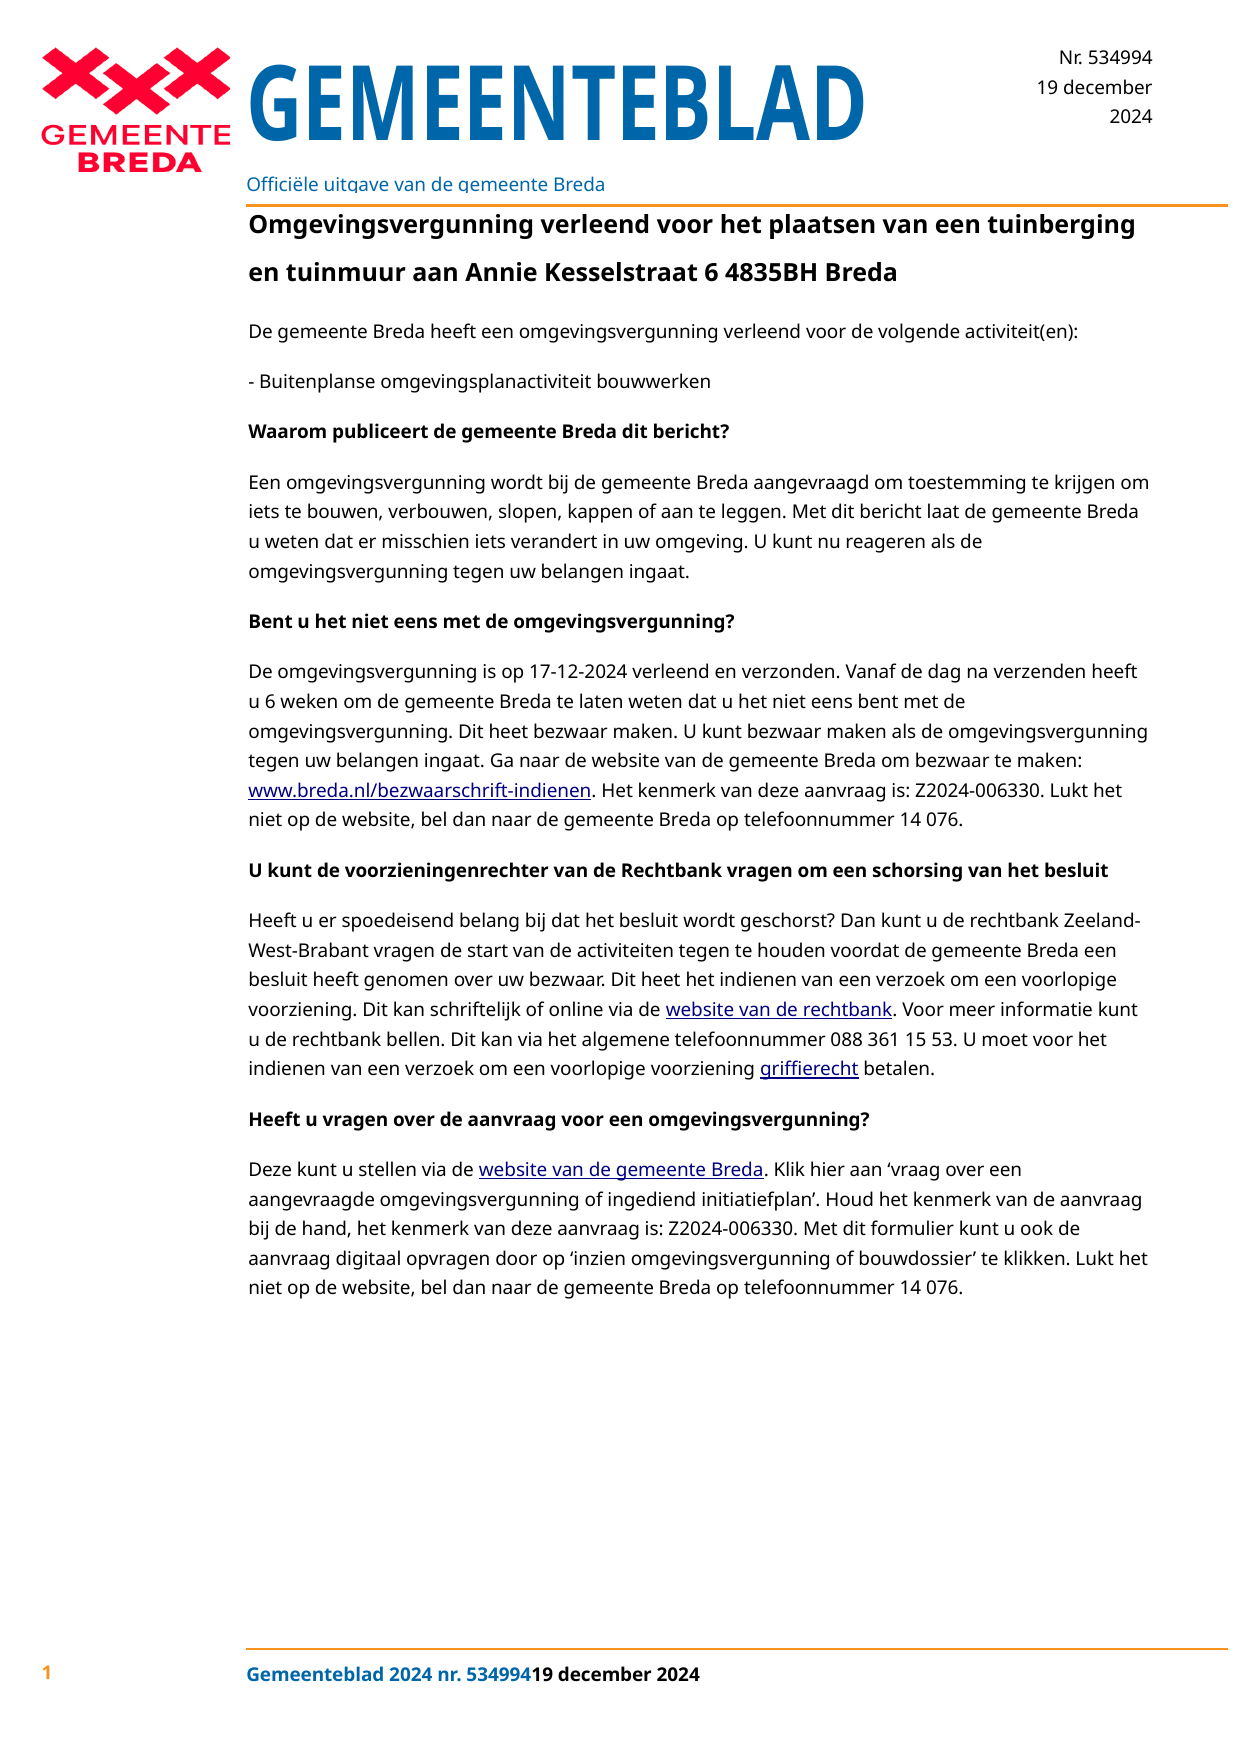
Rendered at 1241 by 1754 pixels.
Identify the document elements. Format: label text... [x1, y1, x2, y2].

text De omgevingsvergunning is op 17-12-2024 verleend en verzonden. Vanaf de dag na verzenden heeft u 6 weken om de gemeente Breda te laten weten dat u het niet eens bent met de omgevingsvergunning. Dit heet bezwaar maken. U kunt bezwaar maken als de omgevingsvergunning tegen uw belangen ingaat. Ga naar de website van de gemeente Breda om bezwaar te maken: www.breda.nl/bezwaarschrift-indienen. Het kenmerk van deze aanvraag is: Z2024-006330. Lukt het niet op de website, bel dan naar de gemeente Breda op telefoonnummer 14 076. [248, 659, 1152, 832]
text - Buitenplanse omgevingsplanactiviteit bouwwerken [248, 368, 1152, 394]
text Deze kunt u stellen via de website van de gemeente Breda. Klik hier aan ‘vraag over een aangevraagde omgevingsvergunning of ingediend initiatiefplan’. Houd het kenmerk van de aanvraag bij de hand, het kenmerk van deze aanvraag is: Z2024-006330. Met dit formulier kunt u ook de aanvraag digitaal opvragen door op ‘inzien omgevingsvergunning of bouwdossier’ te klikken. Lukt het niet op de website, bel dan naar de gemeente Breda op telefoonnummer 14 076. [248, 1156, 1152, 1300]
text De gemeente Breda heeft een omgevingsvergunning verleend voor de volgende activiteit(en): [248, 318, 1152, 344]
text U kunt de voorzieningenrechter van de Rechtbank vragen om een schorsing van het besluit [248, 857, 1152, 883]
text Omgevingsvergunning verleend voor het plaatsen van een tuinberging en tuinmuur aan Annie Kesselstraat 6 4835BH Breda [248, 207, 1152, 288]
text Heeft u vragen over de aanvraag voor een omgevingsvergunning? [248, 1106, 1152, 1132]
text Een omgevingsvergunning wordt bij de gemeente Breda aangevraagd om toestemming te krijgen om iets te bouwen, verbouwen, slopen, kappen of aan te leggen. Met dit bericht laat de gemeente Breda u weten dat er misschien iets verandert in uw omgeving. U kunt nu reageren als de omgevingsvergunning tegen uw belangen ingaat. [248, 469, 1152, 584]
text Bent u het niet eens met de omgevingsvergunning? [248, 608, 1152, 634]
text Heeft u er spoedeisend belang bij dat het besluit wordt geschorst? Dan kunt u de rechtbank Zeeland-West-Brabant vragen de start van de activiteiten tegen te houden voordat de gemeente Breda een besluit heeft genomen over uw bezwaar. Dit heet het indienen van een verzoek om een voorlopige voorziening. Dit kan schriftelijk of online via de website van de rechtbank. Voor meer informatie kunt u de rechtbank bellen. Dit kan via het algemene telefoonnummer 088 361 15 53. U moet voor het indienen van een verzoek om een voorlopige voorziening griffierecht betalen. [248, 907, 1152, 1081]
text Waarom publiceert de gemeente Breda dit bericht? [248, 419, 1152, 444]
picture [41, 47, 231, 172]
